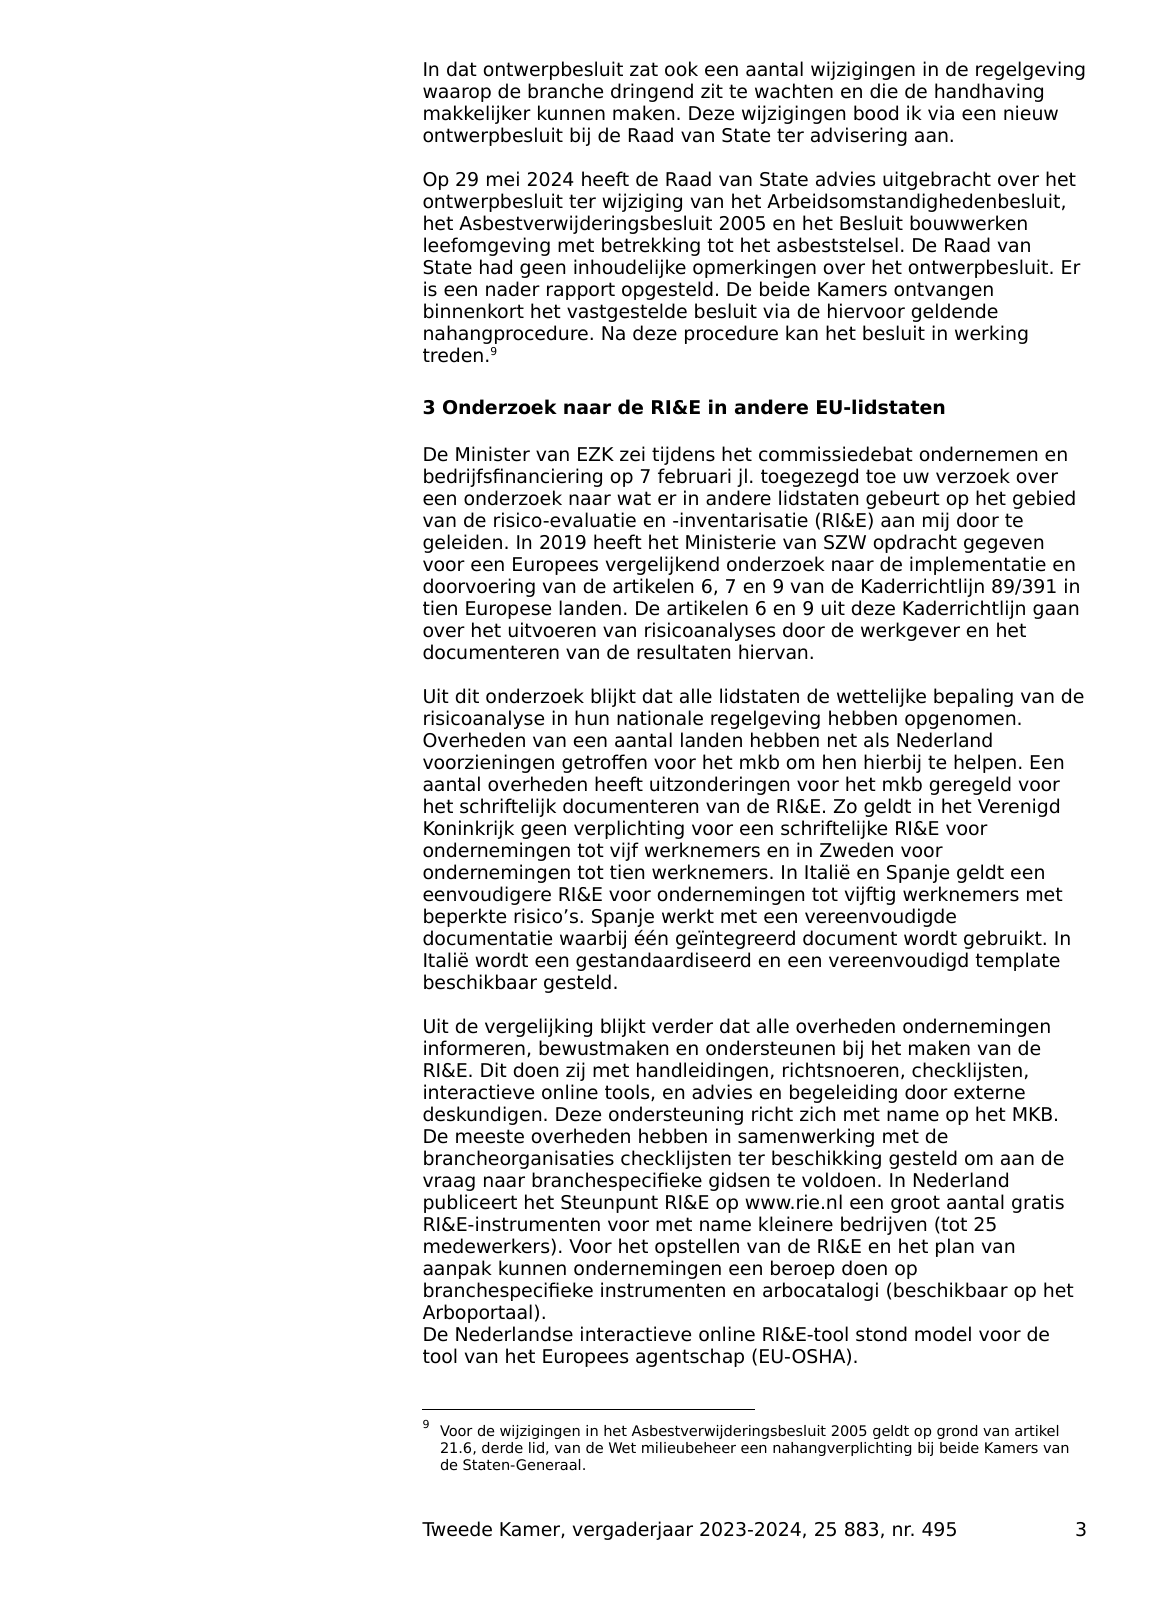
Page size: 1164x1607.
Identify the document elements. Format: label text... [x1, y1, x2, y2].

text De Nederlandse interactieve online RI&E-tool stond model voor de tool van het Europees agentschap (EU-OSHA). [422, 1323, 1087, 1367]
text Voor de wijzigingen in het Asbestverwijderingsbesluit 2005 geldt op grond van artikel 21.6, derde lid, van de Wet milieubeheer een nahangverplichting bij beide Kamers van de Staten-Generaal. [422, 1418, 1087, 1474]
text Op 29 mei 2024 heeft de Raad van State advies uitgebracht over het ontwerpbesluit ter wijziging van het Arbeidsomstandighedenbesluit, het Asbestverwijderingsbesluit 2005 en het Besluit bouwwerken leefomgeving met betrekking tot het asbeststelsel. De Raad van State had geen inhoudelijke opmerkingen over het ontwerpbesluit. Er is een nader rapport opgesteld. De beide Kamers ontvangen binnenkort het vastgestelde besluit via de hiervoor geldende nahangprocedure. Na deze procedure kan het besluit in werking treden. [422, 169, 1087, 367]
text De Minister van EZK zei tijdens het commissiedebat ondernemen en bedrijfsfinanciering op 7 februari jl. toegezegd toe uw verzoek over een onderzoek naar wat er in andere lidstaten gebeurt op het gebied van de risico-evaluatie en -inventarisatie (RI&E) aan mij door te geleiden. In 2019 heeft het Ministerie van SZW opdracht gegeven voor een Europees vergelijkend onderzoek naar de implementatie en doorvoering van de artikelen 6, 7 en 9 van de Kaderrichtlijn 89/391 in tien Europese landen. De artikelen 6 en 9 uit deze Kaderrichtlijn gaan over het uitvoeren van risicoanalyses door de werkgever en het documenteren van de resultaten hiervan. [422, 444, 1087, 664]
text Uit dit onderzoek blijkt dat alle lidstaten de wettelijke bepaling van de risicoanalyse in hun nationale regelgeving hebben opgenomen. Overheden van een aantal landen hebben net als Nederland voorzieningen getroffen voor het mkb om hen hierbij te helpen. Een aantal overheden heeft uitzonderingen voor het mkb geregeld voor het schriftelijk documenteren van de RI&E. Zo geldt in het Verenigd Koninkrijk geen verplichting voor een schriftelijke RI&E voor ondernemingen tot vijf werknemers en in Zweden voor ondernemingen tot tien werknemers. In Italië en Spanje geldt een eenvoudigere RI&E voor ondernemingen tot vijftig werknemers met beperkte risico’s. Spanje werkt met een vereenvoudigde documentatie waarbij één geïntegreerd document wordt gebruikt. In Italië wordt een gestandaardiseerd en een vereenvoudigd template beschikbaar gesteld. [422, 686, 1087, 994]
text In dat ontwerpbesluit zat ook een aantal wijzigingen in de regelgeving waarop de branche dringend zit te wachten en die de handhaving makkelijker kunnen maken. Deze wijzigingen bood ik via een nieuw ontwerpbesluit bij de Raad van State ter advisering aan. [422, 59, 1087, 147]
subtitle 3 Onderzoek naar de RI&E in andere EU-lidstaten [422, 397, 1087, 419]
text Uit de vergelijking blijkt verder dat alle overheden ondernemingen informeren, bewustmaken en ondersteunen bij het maken van de RI&E. Dit doen zij met handleidingen, richtsnoeren, checklijsten, interactieve online tools, en advies en begeleiding door externe deskundigen. Deze ondersteuning richt zich met name op het MKB. De meeste overheden hebben in samenwerking met de brancheorganisaties checklijsten ter beschikking gesteld om aan de vraag naar branchespecifieke gidsen te voldoen. In Nederland publiceert het Steunpunt RI&E op www.rie.nl een groot aantal gratis RI&E-instrumenten voor met name kleinere bedrijven (tot 25 medewerkers). Voor het opstellen van de RI&E en het plan van aanpak kunnen ondernemingen een beroep doen op branchespecifieke instrumenten en arbocatalogi (beschikbaar op het Arboportaal). [422, 1016, 1087, 1323]
